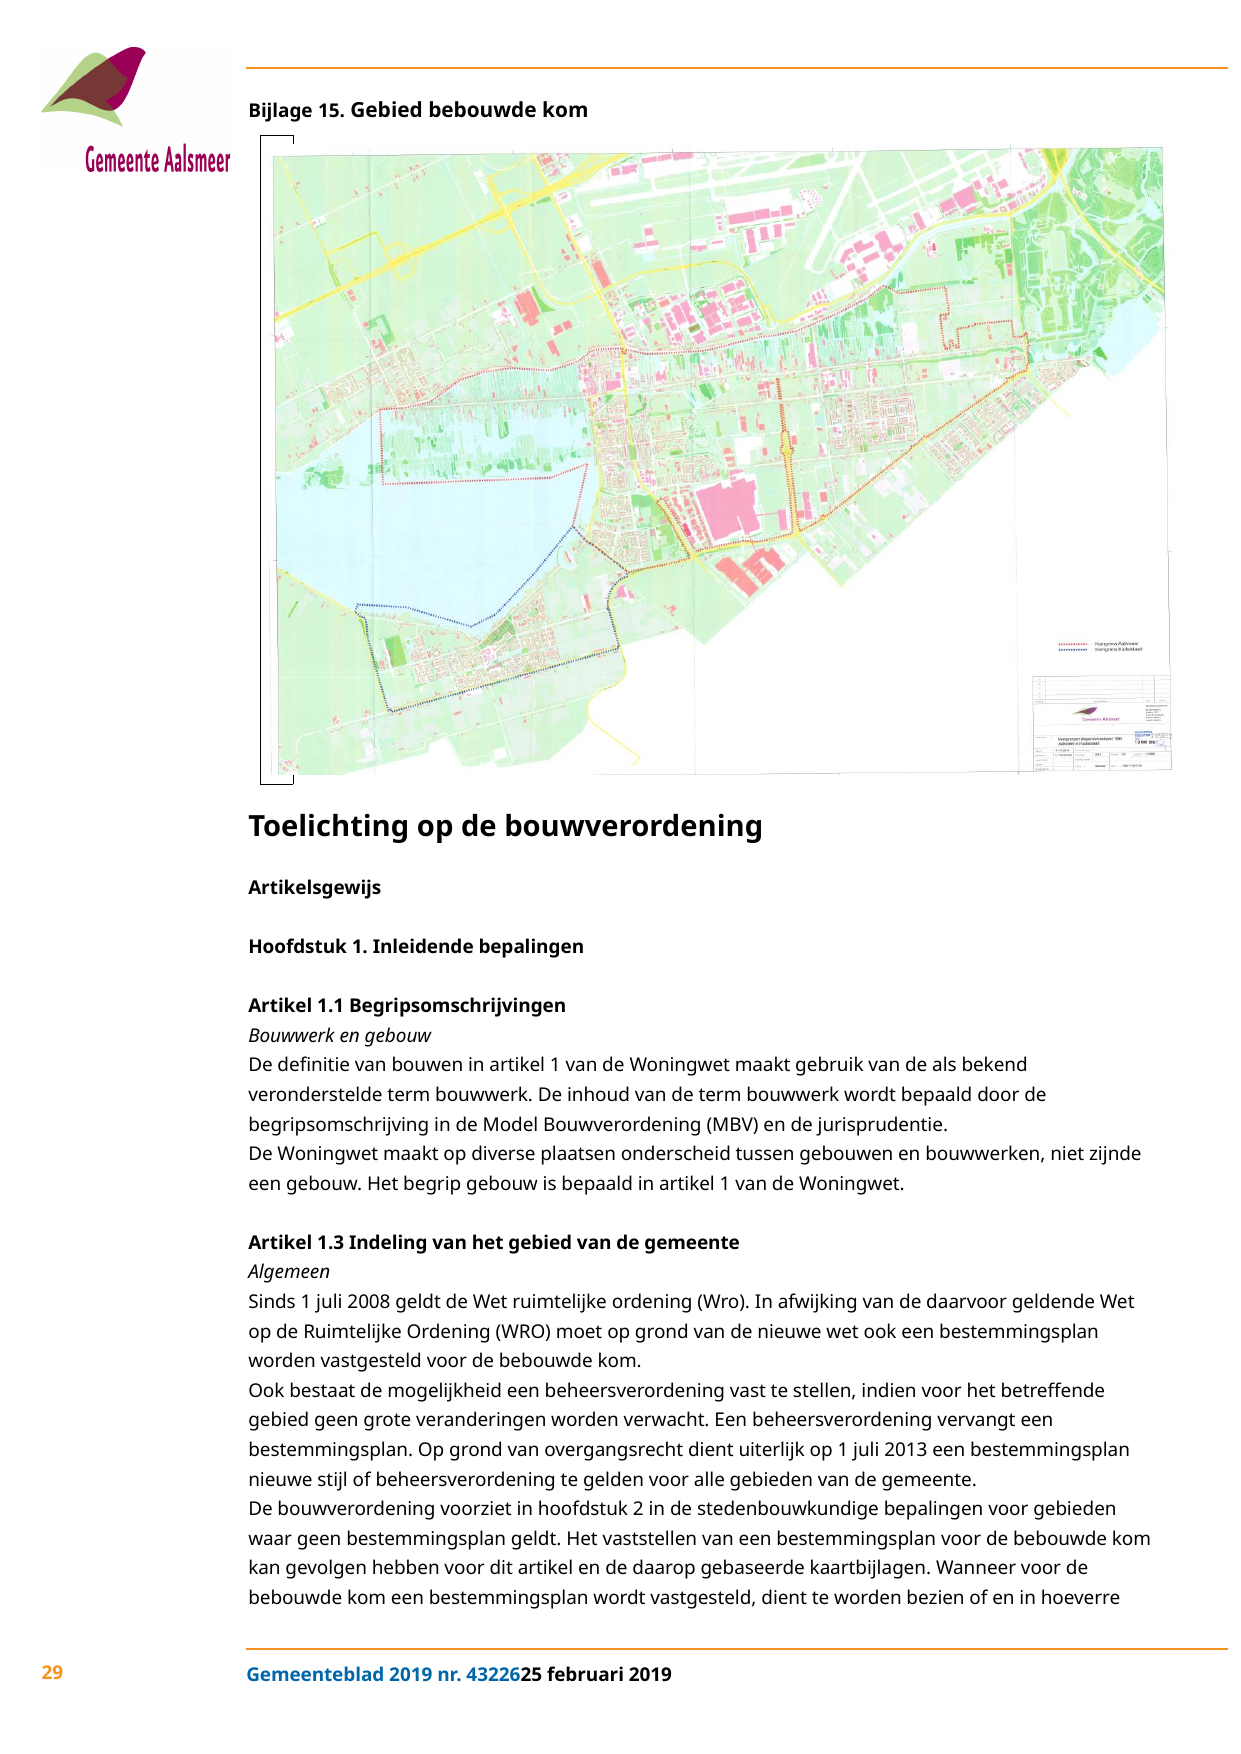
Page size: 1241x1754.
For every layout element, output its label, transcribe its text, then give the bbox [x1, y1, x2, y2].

text Algemeen [248, 1259, 1152, 1284]
text Ook bestaat de mogelijkheid een beheersverordening vast te stellen, indien voor het betreffende gebied geen grote veranderingen worden verwacht. Een beheersverordening vervangt een bestemmingsplan. Op grond van overgangsrecht dient uiterlijk op 1 juli 2013 een bestemmingsplan nieuwe stijl of beheersverordening te gelden voor alle gebieden van de gemeente. [248, 1377, 1152, 1491]
text Bouwwerk en gebouw [248, 1022, 1152, 1048]
text Bijlage 15. Gebied bebouwde kom [248, 95, 1152, 123]
text Hoofdstuk 1. Inleidende bepalingen [248, 933, 1152, 959]
picture [41, 47, 231, 172]
text Sinds 1 juli 2008 geldt de Wet ruimtelijke ordening (Wro). In afwijking van de daarvoor geldende Wet op de Ruimtelijke Ordening (WRO) moet op grond van de nieuwe wet ook een bestemmingsplan worden vastgesteld voor de bebouwde kom. [248, 1288, 1152, 1373]
text Toelichting op de bouwverordening [248, 805, 1152, 845]
text Artikel 1.1 Begripsomschrijvingen [248, 992, 1152, 1018]
text De bouwverordening voorziet in hoofdstuk 2 in de stedenbouwkundige bepalingen voor gebieden waar geen bestemmingsplan geldt. Het vaststellen van een bestemmingsplan voor de bebouwde kom kan gevolgen hebben voor dit artikel en de daarop gebaseerde kaartbijlagen. Wanneer voor de bebouwde kom een bestemmingsplan wordt vastgesteld, dient te worden bezien of en in hoeverre [248, 1495, 1152, 1610]
text De definitie van bouwen in artikel 1 van de Woningwet maakt gebruik van de als bekend veronderstelde term bouwwerk. De inhoud van de term bouwwerk wordt bepaald door de begripsomschrijving in de Model Bouwverordening (MBV) en de jurisprudentie. [248, 1052, 1152, 1136]
text Artikelsgewijs [248, 874, 1152, 900]
text De Woningwet maakt op diverse plaatsen onderscheid tussen gebouwen en bouwwerken, niet zijnde een gebouw. Het begrip gebouw is bepaald in artikel 1 van de Woningwet. [248, 1140, 1152, 1196]
picture [268, 144, 1173, 775]
text Artikel 1.3 Indeling van het gebied van de gemeente [248, 1229, 1152, 1255]
